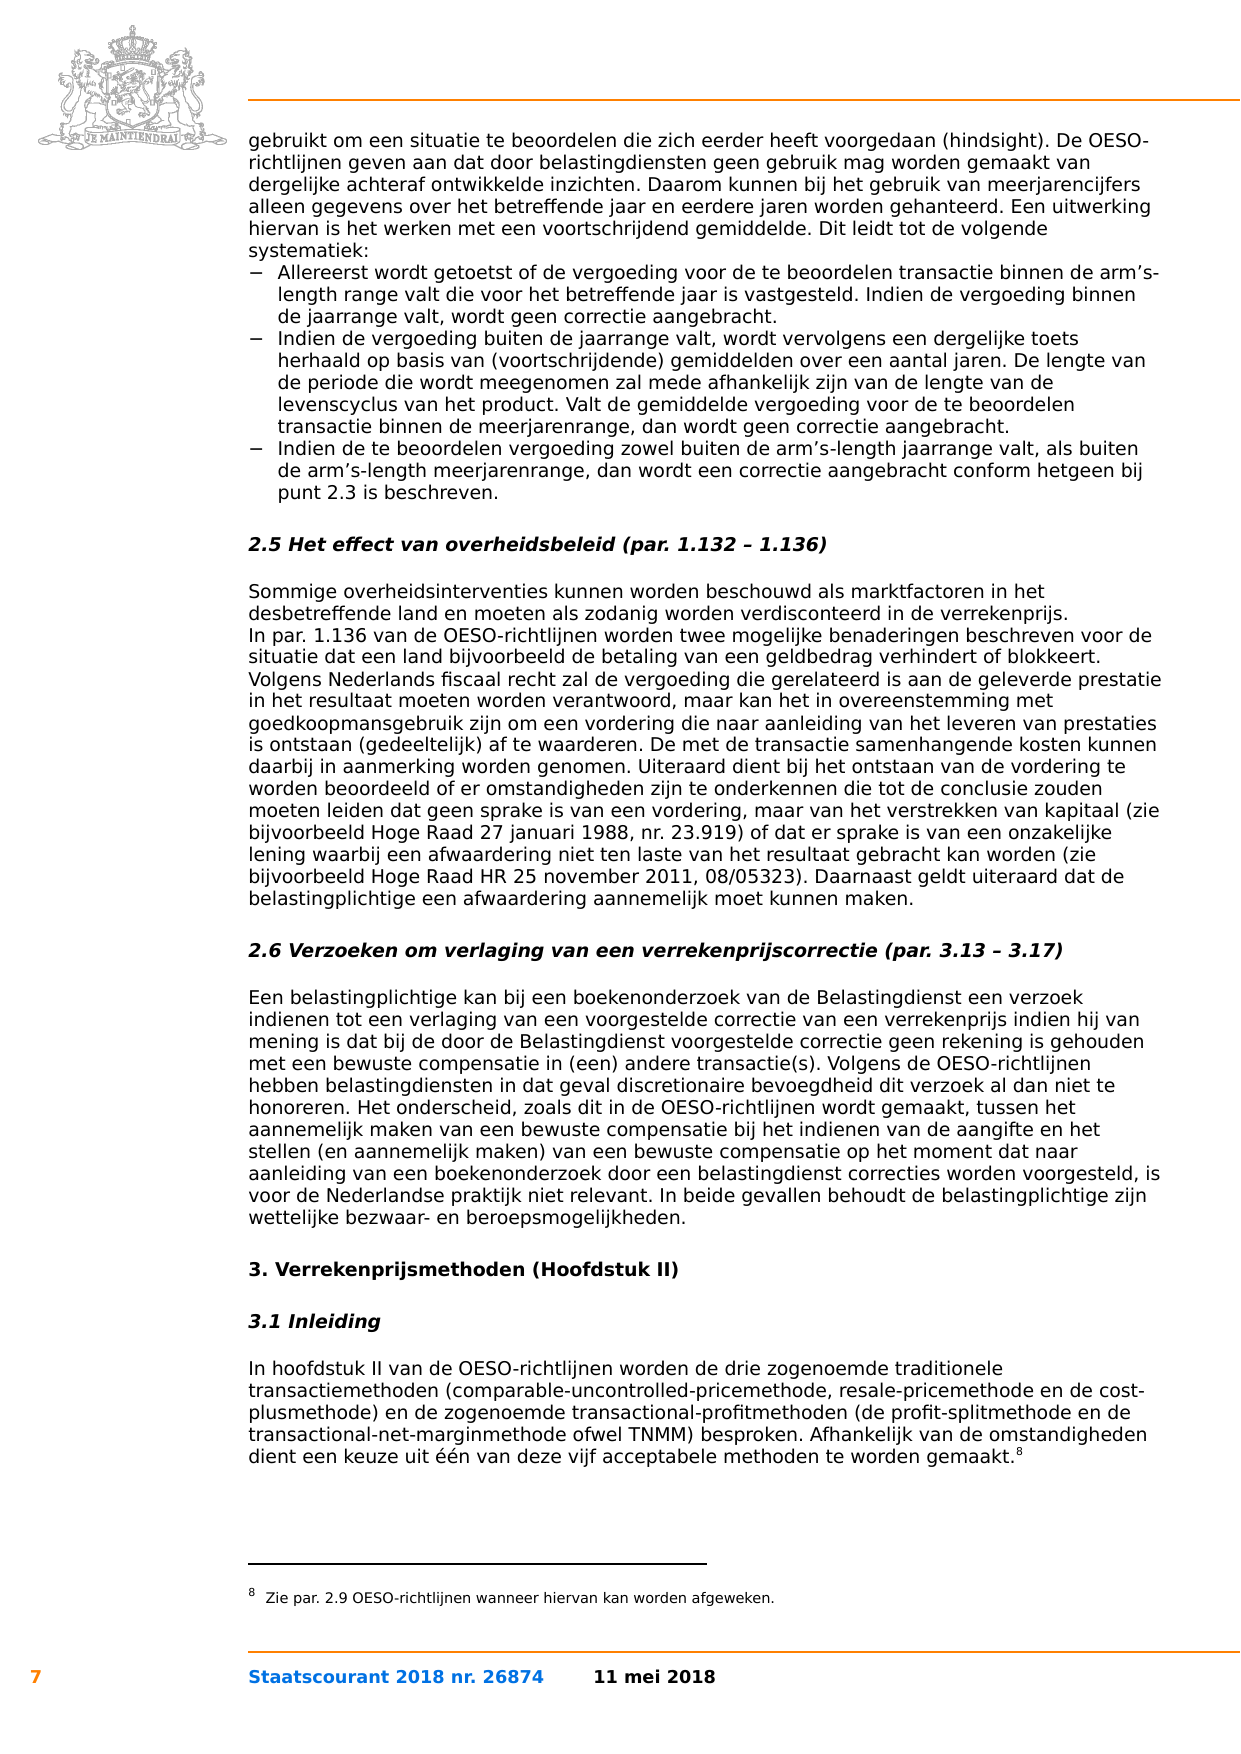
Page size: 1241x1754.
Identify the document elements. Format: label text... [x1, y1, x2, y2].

picture [38, 25, 227, 150]
subtitle 2.5 Het effect van overheidsbeleid (par. 1.132 – 1.136) [248, 533, 1163, 556]
text gebruikt om een situatie te beoordelen die zich eerder heeft voorgedaan (hindsight). De OESO-richtlijnen geven aan dat door belastingdiensten geen gebruik mag worden gemaakt van dergelijke achteraf ontwikkelde inzichten. Daarom kunnen bij het gebruik van meerjarencijfers alleen gegevens over het betreffende jaar en eerdere jaren worden gehanteerd. Een uitwerking hiervan is het werken met een voortschrijdend gemiddelde. Dit leidt tot de volgende systematiek: [248, 130, 1163, 262]
text In hoofdstuk II van de OESO-richtlijnen worden de drie zogenoemde traditionele transactiemethoden (comparable-uncontrolled-pricemethode, resale-pricemethode en de cost-plusmethode) en de zogenoemde transactional-profitmethoden (de profit-splitmethode en de transactional-net-marginmethode ofwel TNMM) besproken. Afhankelijk van de omstandigheden dient een keuze uit één van deze vijf acceptabele methoden te worden gemaakt. [248, 1358, 1163, 1468]
text Zie par. 2.9 OESO-richtlijnen wanneer hiervan kan worden afgeweken. [248, 1586, 1163, 1608]
text In par. 1.136 van de OESO-richtlijnen worden twee mogelijke benaderingen beschreven voor de situatie dat een land bijvoorbeeld de betaling van een geldbedrag verhindert of blokkeert. Volgens Nederlands fiscaal recht zal de vergoeding die gerelateerd is aan de geleverde prestatie in het resultaat moeten worden verantwoord, maar kan het in overeenstemming met goedkoopmansgebruik zijn om een vordering die naar aanleiding van het leveren van prestaties is ontstaan (gedeeltelijk) af te waarderen. De met de transactie samenhangende kosten kunnen daarbij in aanmerking worden genomen. Uiteraard dient bij het ontstaan van de vordering te worden beoordeeld of er omstandigheden zijn te onderkennen die tot de conclusie zouden moeten leiden dat geen sprake is van een vordering, maar van het verstrekken van kapitaal (zie bijvoorbeeld Hoge Raad 27 januari 1988, nr. 23.919) of dat er sprake is van een onzakelijke lening waarbij een afwaardering niet ten laste van het resultaat gebracht kan worden (zie bijvoorbeeld Hoge Raad HR 25 november 2011, 08/05323). Daarnaast geldt uiteraard dat de belastingplichtige een afwaardering aannemelijk moet kunnen maken. [248, 624, 1163, 910]
subtitle 2.6 Verzoeken om verlaging van een verrekenprijscorrectie (par. 3.13 – 3.17) [248, 940, 1163, 962]
text − Indien de te beoordelen vergoeding zowel buiten de arm’s‑length jaarrange valt, als buiten de arm’s-length meerjarenrange, dan wordt een correctie aangebracht conform hetgeen bij punt 2.3 is beschreven. [248, 438, 1163, 503]
subtitle 3.1 Inleiding [248, 1311, 1163, 1333]
text − Indien de vergoeding buiten de jaarrange valt, wordt vervolgens een dergelijke toets herhaald op basis van (voortschrijdende) gemiddelden over een aantal jaren. De lengte van de periode die wordt meegenomen zal mede afhankelijk zijn van de lengte van de levenscyclus van het product. Valt de gemiddelde vergoeding voor de te beoordelen transactie binnen de meerjarenrange, dan wordt geen correctie aangebracht. [248, 328, 1163, 438]
subtitle 3. Verrekenprijsmethoden (Hoofdstuk II) [248, 1259, 1163, 1281]
text Een belastingplichtige kan bij een boekenonderzoek van de Belastingdienst een verzoek indienen tot een verlaging van een voorgestelde correctie van een verrekenprijs indien hij van mening is dat bij de door de Belastingdienst voorgestelde correctie geen rekening is gehouden met een bewuste compensatie in (een) andere transactie(s). Volgens de OESO-richtlijnen hebben belastingdiensten in dat geval discretionaire bevoegdheid dit verzoek al dan niet te honoreren. Het onderscheid, zoals dit in de OESO-richtlijnen wordt gemaakt, tussen het aannemelijk maken van een bewuste compensatie bij het indienen van de aangifte en het stellen (en aannemelijk maken) van een bewuste compensatie op het moment dat naar aanleiding van een boekenonderzoek door een belastingdienst correcties worden voorgesteld, is voor de Nederlandse praktijk niet relevant. In beide gevallen behoudt de belastingplichtige zijn wettelijke bezwaar- en beroepsmogelijkheden. [248, 987, 1163, 1229]
text − Allereerst wordt getoetst of de vergoeding voor de te beoordelen transactie binnen de arm’s-length range valt die voor het betreffende jaar is vastgesteld. Indien de vergoeding binnen de jaarrange valt, wordt geen correctie aangebracht. [248, 262, 1163, 328]
text Sommige overheidsinterventies kunnen worden beschouwd als marktfactoren in het desbetreffende land en moeten als zodanig worden verdisconteerd in de verrekenprijs. [248, 581, 1163, 624]
